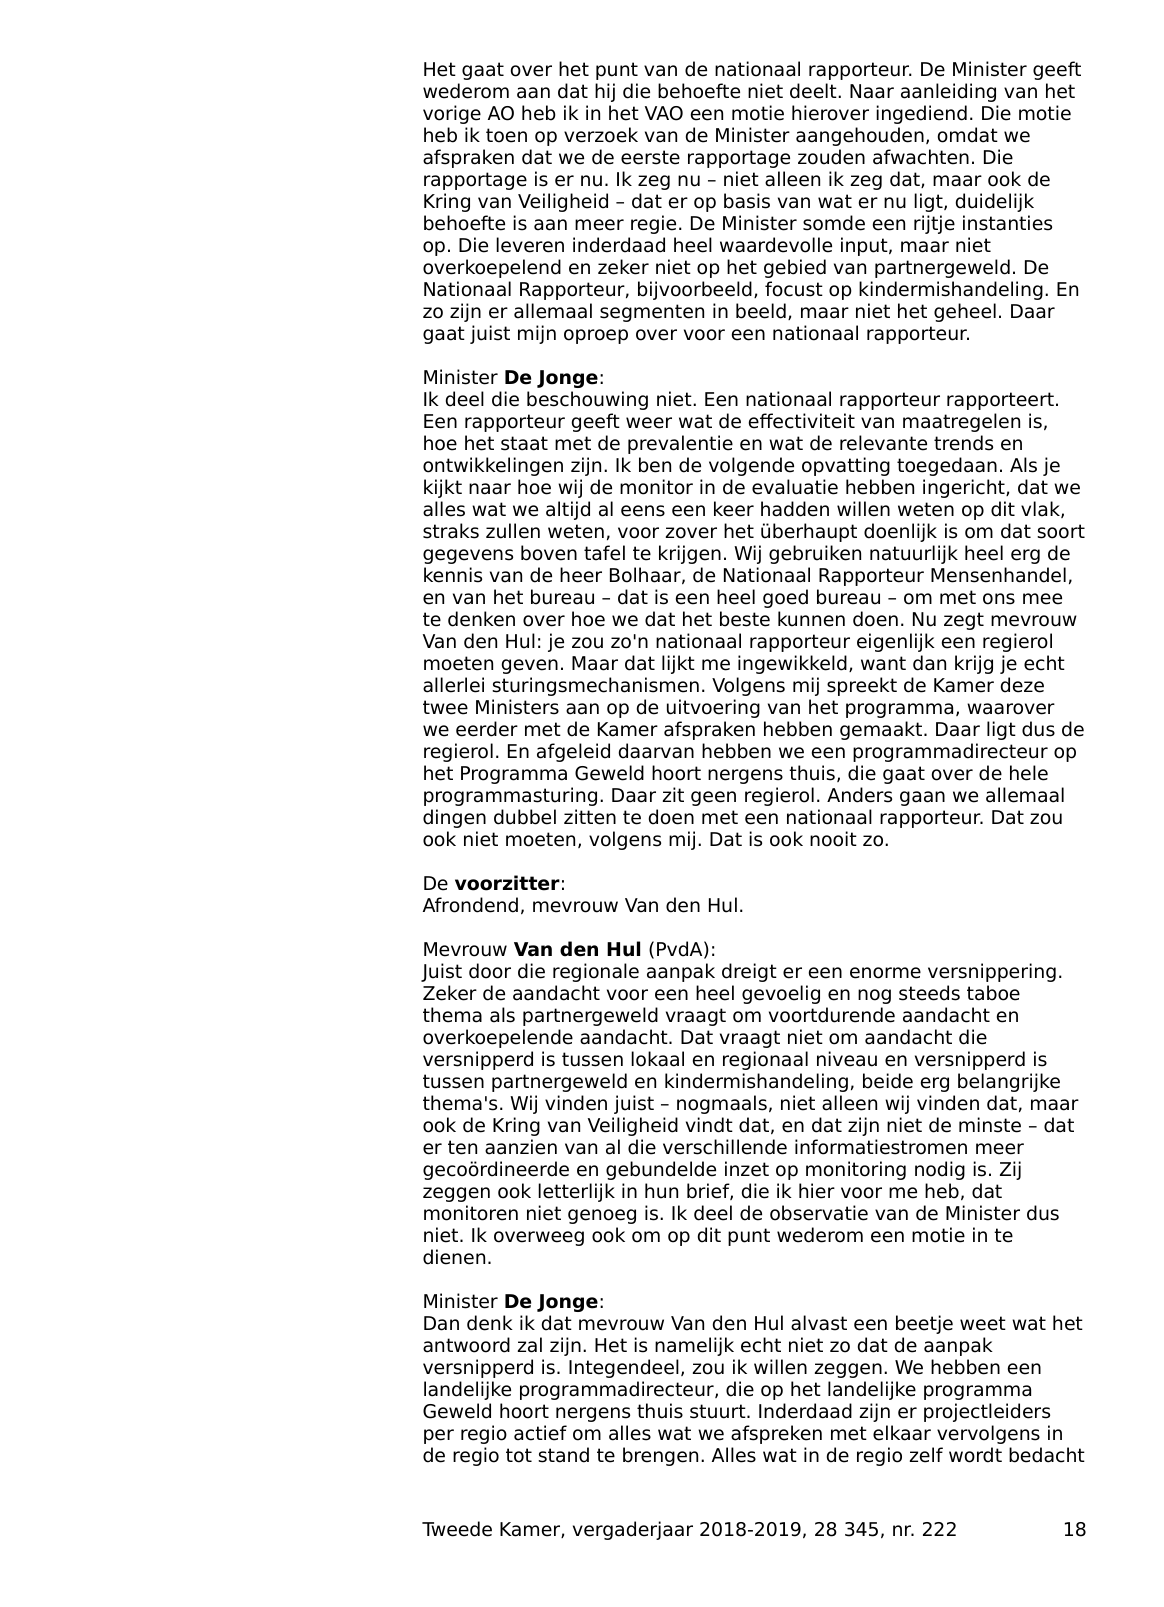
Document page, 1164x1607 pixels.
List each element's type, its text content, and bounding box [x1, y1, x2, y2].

text Minister De Jonge: [422, 1291, 1087, 1313]
text Juist door die regionale aanpak dreigt er een enorme versnippering. Zeker de aandacht voor een heel gevoelig en nog steeds taboe thema als partnergeweld vraagt om voortdurende aandacht en overkoepelende aandacht. Dat vraagt niet om aandacht die versnipperd is tussen lokaal en regionaal niveau en versnipperd is tussen partnergeweld en kindermishandeling, beide erg belangrijke thema's. Wij vinden juist – nogmaals, niet alleen wij vinden dat, maar ook de Kring van Veiligheid vindt dat, en dat zijn niet de minste – dat er ten aanzien van al die verschillende informatiestromen meer gecoördineerde en gebundelde inzet op monitoring nodig is. Zij zeggen ook letterlijk in hun brief, die ik hier voor me heb, dat monitoren niet genoeg is. Ik deel de observatie van de Minister dus niet. Ik overweeg ook om op dit punt wederom een motie in te dienen. [422, 961, 1087, 1268]
text Mevrouw Van den Hul (PvdA): [422, 939, 1087, 961]
text Het gaat over het punt van de nationaal rapporteur. De Minister geeft wederom aan dat hij die behoefte niet deelt. Naar aanleiding van het vorige AO heb ik in het VAO een motie hierover ingediend. Die motie heb ik toen op verzoek van de Minister aangehouden, omdat we afspraken dat we de eerste rapportage zouden afwachten. Die rapportage is er nu. Ik zeg nu – niet alleen ik zeg dat, maar ook de Kring van Veiligheid – dat er op basis van wat er nu ligt, duidelijk behoefte is aan meer regie. De Minister somde een rijtje instanties op. Die leveren inderdaad heel waardevolle input, maar niet overkoepelend en zeker niet op het gebied van partnergeweld. De Nationaal Rapporteur, bijvoorbeeld, focust op kindermishandeling. En zo zijn er allemaal segmenten in beeld, maar niet het geheel. Daar gaat juist mijn oproep over voor een nationaal rapporteur. [422, 59, 1087, 345]
text Afrondend, mevrouw Van den Hul. [422, 895, 1087, 917]
text Dan denk ik dat mevrouw Van den Hul alvast een beetje weet wat het antwoord zal zijn. Het is namelijk echt niet zo dat de aanpak versnipperd is. Integendeel, zou ik willen zeggen. We hebben een landelijke programmadirecteur, die op het landelijke programma Geweld hoort nergens thuis stuurt. Inderdaad zijn er projectleiders per regio actief om alles wat we afspreken met elkaar vervolgens in de regio tot stand te brengen. Alles wat in de regio zelf wordt bedacht [422, 1313, 1087, 1467]
text Minister De Jonge: [422, 367, 1087, 389]
text De voorzitter: [422, 873, 1087, 895]
text Ik deel die beschouwing niet. Een nationaal rapporteur rapporteert. Een rapporteur geeft weer wat de effectiviteit van maatregelen is, hoe het staat met de prevalentie en wat de relevante trends en ontwikkelingen zijn. Ik ben de volgende opvatting toegedaan. Als je kijkt naar hoe wij de monitor in de evaluatie hebben ingericht, dat we alles wat we altijd al eens een keer hadden willen weten op dit vlak, straks zullen weten, voor zover het überhaupt doenlijk is om dat soort gegevens boven tafel te krijgen. Wij gebruiken natuurlijk heel erg de kennis van de heer Bolhaar, de Nationaal Rapporteur Mensenhandel, en van het bureau – dat is een heel goed bureau – om met ons mee te denken over hoe we dat het beste kunnen doen. Nu zegt mevrouw Van den Hul: je zou zo'n nationaal rapporteur eigenlijk een regierol moeten geven. Maar dat lijkt me ingewikkeld, want dan krijg je echt allerlei sturingsmechanismen. Volgens mij spreekt de Kamer deze twee Ministers aan op de uitvoering van het programma, waarover we eerder met de Kamer afspraken hebben gemaakt. Daar ligt dus de regierol. En afgeleid daarvan hebben we een programmadirecteur op het Programma Geweld hoort nergens thuis, die gaat over de hele programmasturing. Daar zit geen regierol. Anders gaan we allemaal dingen dubbel zitten te doen met een nationaal rapporteur. Dat zou ook niet moeten, volgens mij. Dat is ook nooit zo. [422, 389, 1087, 851]
